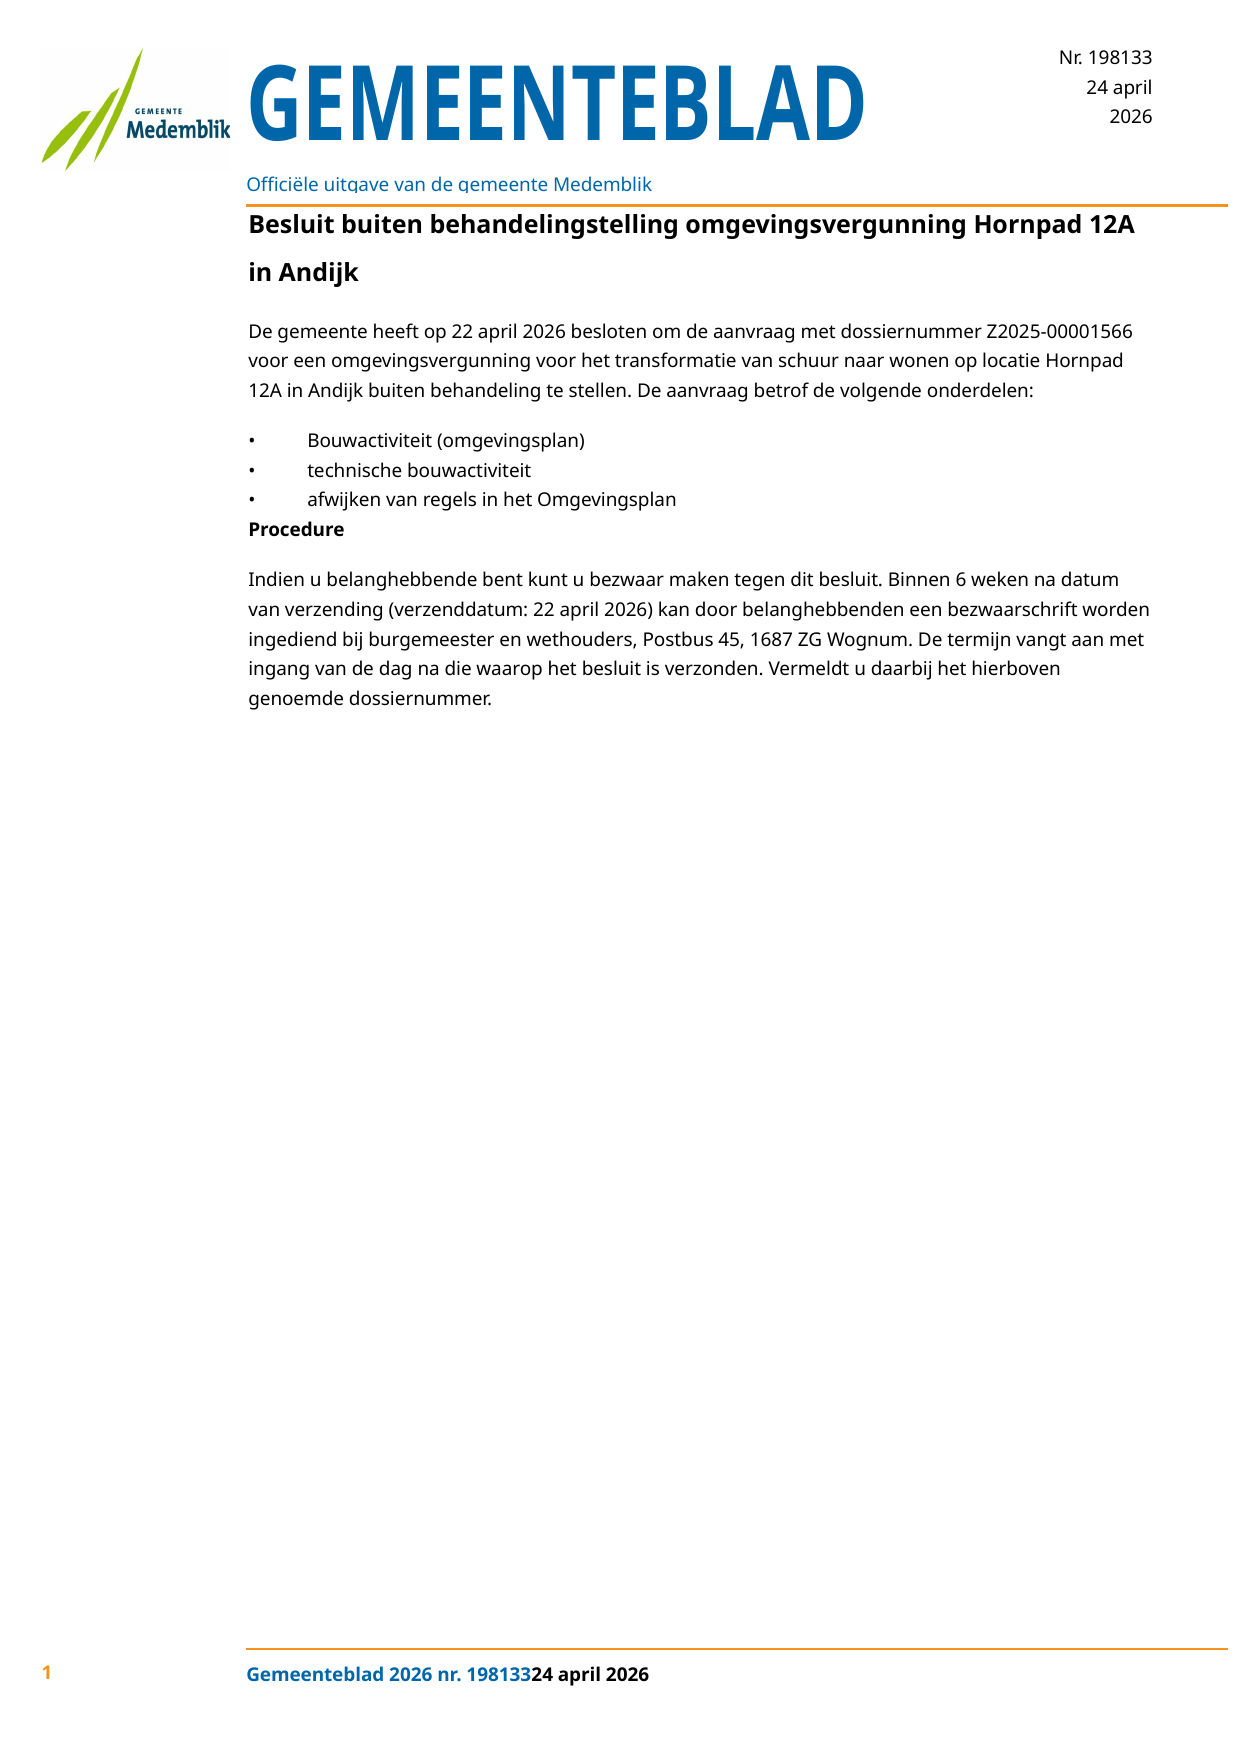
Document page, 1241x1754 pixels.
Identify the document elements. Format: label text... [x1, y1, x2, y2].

text Besluit buiten behandelingstelling omgevingsvergunning Hornpad 12A in Andijk [248, 207, 1152, 288]
picture [41, 47, 231, 172]
list technische bouwactiviteit [248, 457, 1152, 483]
text De gemeente heeft op 22 april 2026 besloten om de aanvraag met dossiernummer Z2025-00001566 voor een omgevingsvergunning voor het transformatie van schuur naar wonen op locatie Hornpad 12A in Andijk buiten behandeling te stellen. De aanvraag betrof de volgende onderdelen: [248, 318, 1152, 403]
list Bouwactiviteit (omgevingsplan) [248, 427, 1152, 453]
text Procedure [248, 516, 1152, 542]
list afwijken van regels in het Omgevingsplan [248, 487, 1152, 512]
text Indien u belanghebbende bent kunt u bezwaar maken tegen dit besluit. Binnen 6 weken na datum van verzending (verzenddatum: 22 april 2026) kan door belanghebbenden een bezwaarschrift worden ingediend bij burgemeester en wethouders, Postbus 45, 1687 ZG Wognum. De termijn vangt aan met ingang van de dag na die waarop het besluit is verzonden. Vermeldt u daarbij het hierboven genoemde dossiernummer. [248, 567, 1152, 711]
